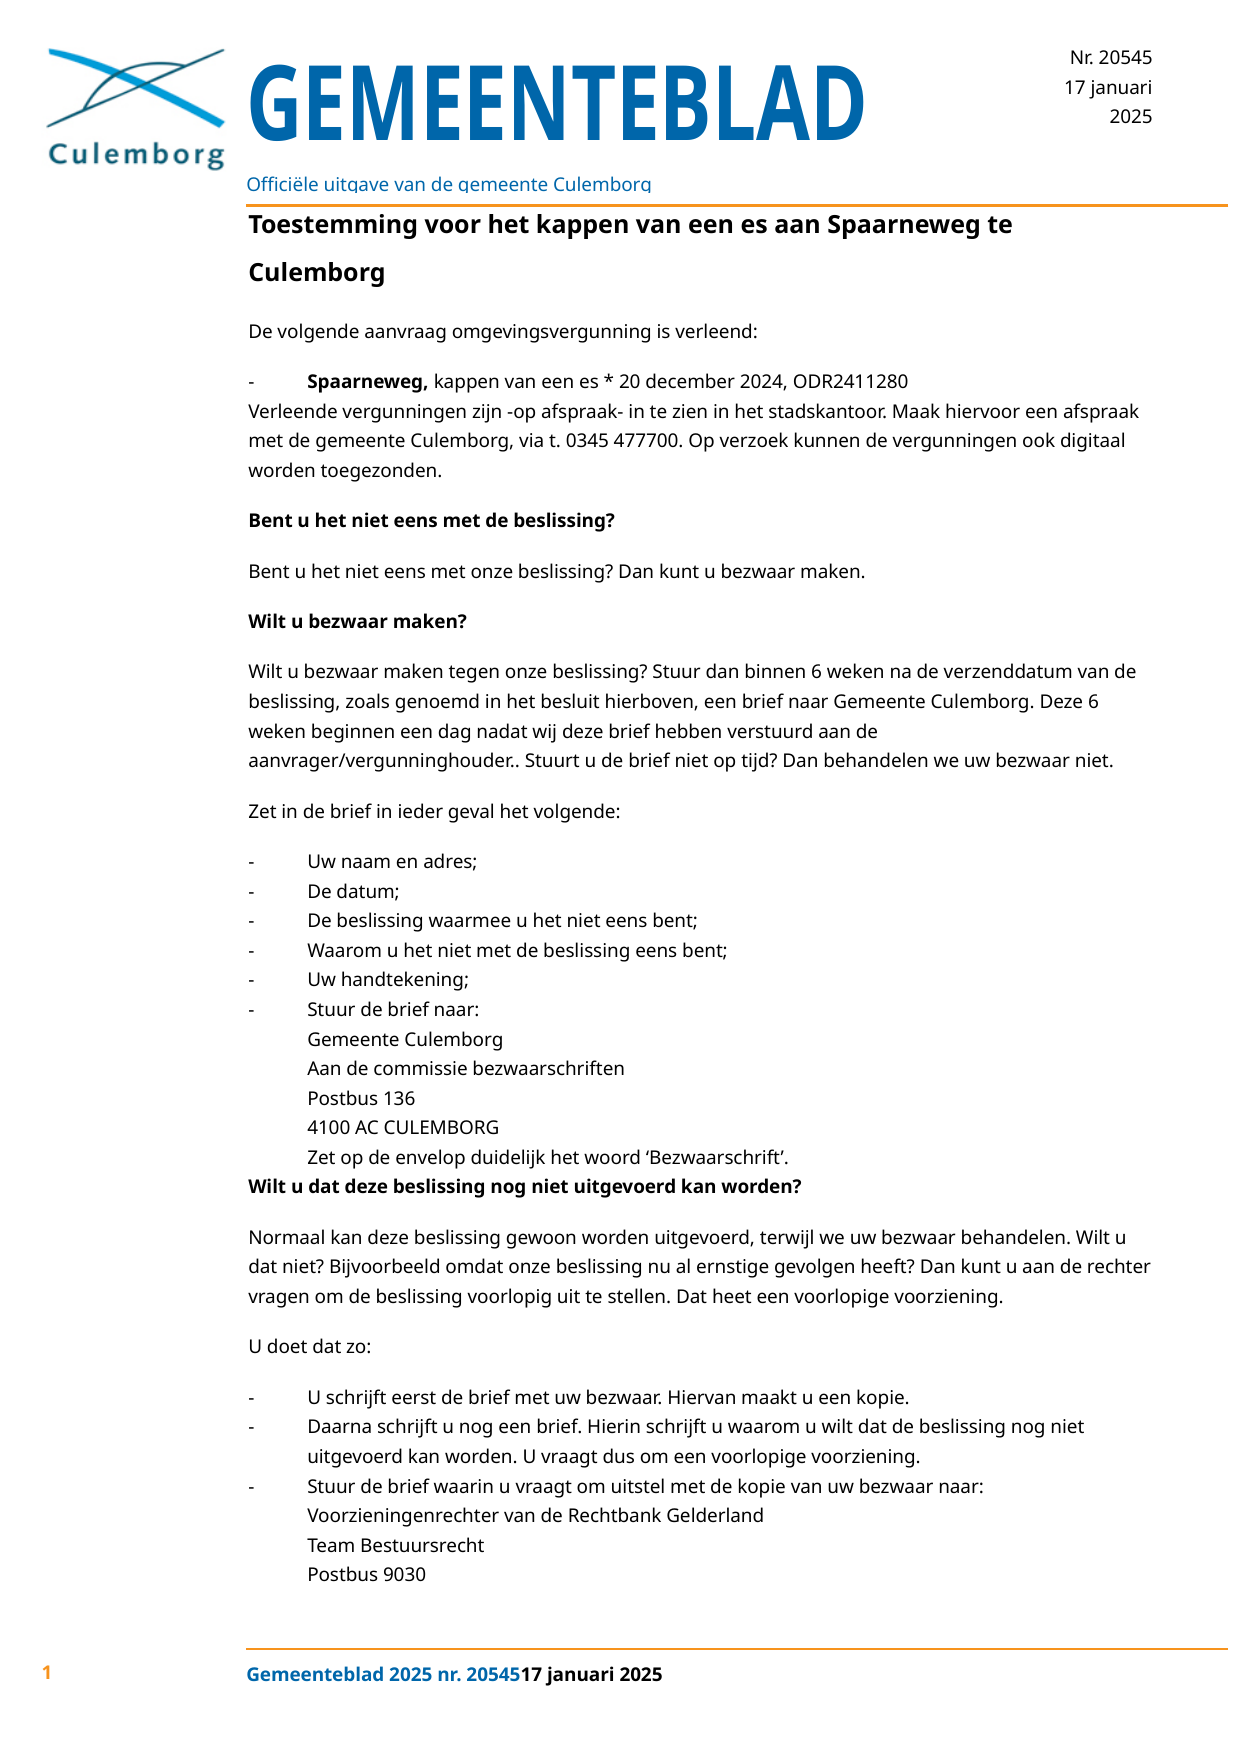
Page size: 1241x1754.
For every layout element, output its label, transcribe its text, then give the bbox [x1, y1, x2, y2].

text U doet dat zo: [248, 1334, 1152, 1359]
text Wilt u bezwaar maken tegen onze beslissing? Stuur dan binnen 6 weken na de verzenddatum van de beslissing, zoals genoemd in het besluit hierboven, een brief naar Gemeente Culemborg. Deze 6 weken beginnen een dag nadat wij deze brief hebben verstuurd aan de aanvrager/vergunninghouder.. Stuurt u de brief niet op tijd? Dan behandelen we uw bezwaar niet. [248, 659, 1152, 773]
list Voorzieningenrechter van de Rechtbank Gelderland [248, 1502, 1152, 1528]
text Bent u het niet eens met onze beslissing? Dan kunt u bezwaar maken. [248, 558, 1152, 584]
text Wilt u bezwaar maken? [248, 608, 1152, 634]
list Uw handtekening; [248, 967, 1152, 992]
list Stuur de brief naar: [248, 996, 1152, 1022]
list Uw naam en adres; [248, 848, 1152, 874]
list Waarom u het niet met de beslissing eens bent; [248, 937, 1152, 963]
text Bent u het niet eens met de beslissing? [248, 507, 1152, 533]
text De volgende aanvraag omgevingsvergunning is verleend: [248, 318, 1152, 344]
list Stuur de brief waarin u vraagt om uitstel met de kopie van uw bezwaar naar: [248, 1473, 1152, 1499]
text Toestemming voor het kappen van een es aan Spaarneweg te Culemborg [248, 207, 1152, 288]
text Wilt u dat deze beslissing nog niet uitgevoerd kan worden? [248, 1174, 1152, 1199]
list 4100 AC CULEMBORG [248, 1114, 1152, 1140]
list Zet op de envelop duidelijk het woord ‘Bezwaarschrift’. [248, 1144, 1152, 1170]
text Normaal kan deze beslissing gewoon worden uitgevoerd, terwijl we uw bezwaar behandelen. Wilt u dat niet? Bijvoorbeeld omdat onze beslissing nu al ernstige gevolgen heeft? Dan kunt u aan de rechter vragen om de beslissing voorlopig uit te stellen. Dat heet een voorlopige voorziening. [248, 1224, 1152, 1309]
list Team Bestuursrecht [248, 1532, 1152, 1558]
list De beslissing waarmee u het niet eens bent; [248, 907, 1152, 933]
text Verleende vergunningen zijn -op afspraak- in te zien in het stadskantoor. Maak hiervoor een afspraak met de gemeente Culemborg, via t. 0345 477700. Op verzoek kunnen de vergunningen ook digitaal worden toegezonden. [248, 398, 1152, 483]
picture [41, 47, 231, 172]
list Gemeente Culemborg [248, 1026, 1152, 1052]
list Spaarneweg, kappen van een es * 20 december 2024, ODR2411280 [248, 368, 1152, 394]
list U schrijft eerst de brief met uw bezwaar. Hiervan maakt u een kopie. [248, 1384, 1152, 1410]
list Postbus 9030 [248, 1562, 1152, 1587]
list Postbus 136 [248, 1085, 1152, 1111]
list De datum; [248, 878, 1152, 904]
list Aan de commissie bezwaarschriften [248, 1055, 1152, 1081]
text Zet in de brief in ieder geval het volgende: [248, 798, 1152, 824]
list Daarna schrijft u nog een brief. Hierin schrijft u waarom u wilt dat de beslissing nog niet uitgevoerd kan worden. U vraagt dus om een voorlopige voorziening. [248, 1414, 1152, 1469]
